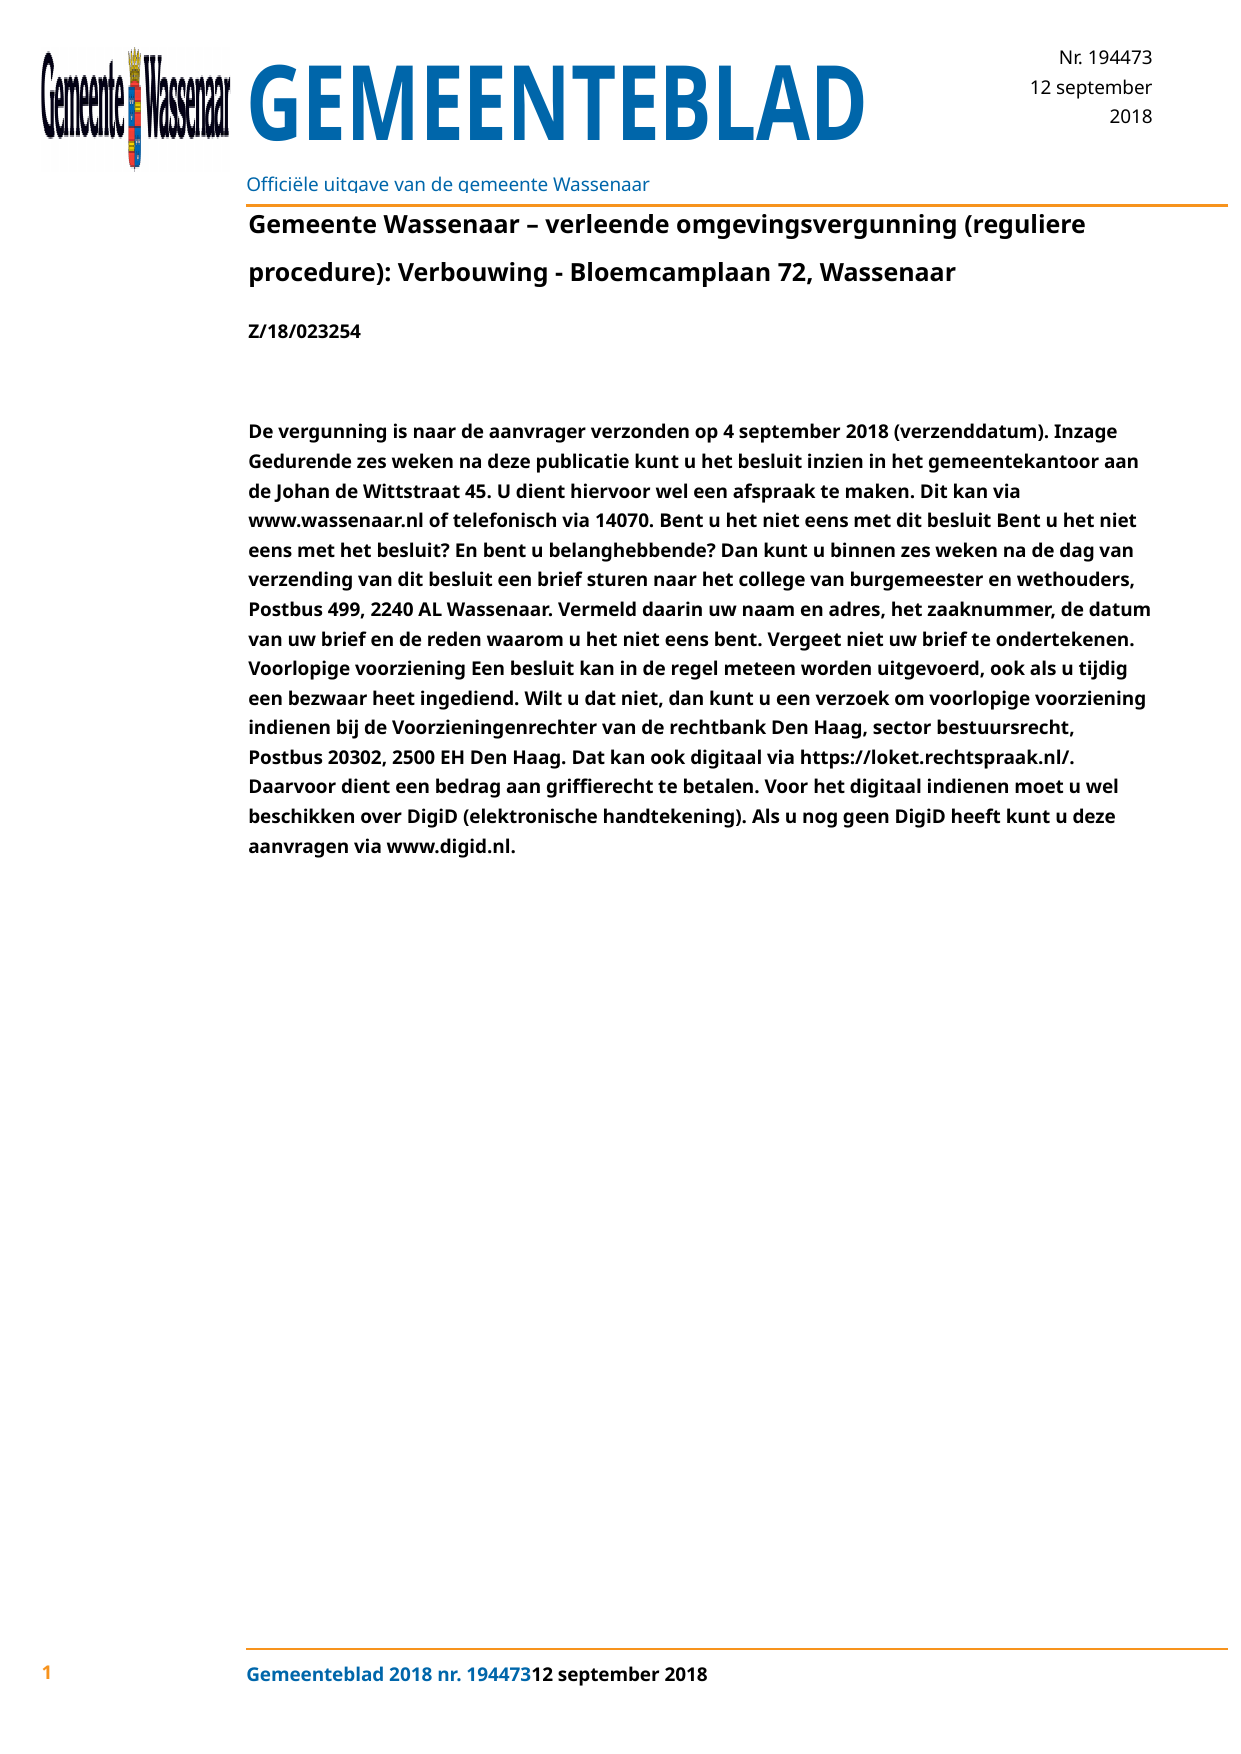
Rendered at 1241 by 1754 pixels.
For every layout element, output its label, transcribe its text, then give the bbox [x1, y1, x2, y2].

text Z/18/023254 [248, 318, 1152, 344]
text Gemeente Wassenaar – verleende omgevingsvergunning (reguliere procedure): Verbouwing - Bloemcamplaan 72, Wassenaar [248, 207, 1152, 288]
picture [41, 47, 231, 172]
text De vergunning is naar de aanvrager verzonden op 4 september 2018 (verzenddatum). Inzage Gedurende zes weken na deze publicatie kunt u het besluit inzien in het gemeentekantoor aan de Johan de Wittstraat 45. U dient hiervoor wel een afspraak te maken. Dit kan via www.wassenaar.nl of telefonisch via 14070. Bent u het niet eens met dit besluit Bent u het niet eens met het besluit? En bent u belanghebbende? Dan kunt u binnen zes weken na de dag van verzending van dit besluit een brief sturen naar het college van burgemeester en wethouders, Postbus 499, 2240 AL Wassenaar. Vermeld daarin uw naam en adres, het zaaknummer, de datum van uw brief en de reden waarom u het niet eens bent. Vergeet niet uw brief te ondertekenen. Voorlopige voorziening Een besluit kan in de regel meteen worden uitgevoerd, ook als u tijdig een bezwaar heet ingediend. Wilt u dat niet, dan kunt u een verzoek om voorlopige voorziening indienen bij de Voorzieningenrechter van de rechtbank Den Haag, sector bestuursrecht, Postbus 20302, 2500 EH Den Haag. Dat kan ook digitaal via https://loket.rechtspraak.nl/. Daarvoor dient een bedrag aan griffierecht te betalen. Voor het digitaal indienen moet u wel beschikken over DigiD (elektronische handtekening). Als u nog geen DigiD heeft kunt u deze aanvragen via www.digid.nl. [248, 419, 1152, 859]
